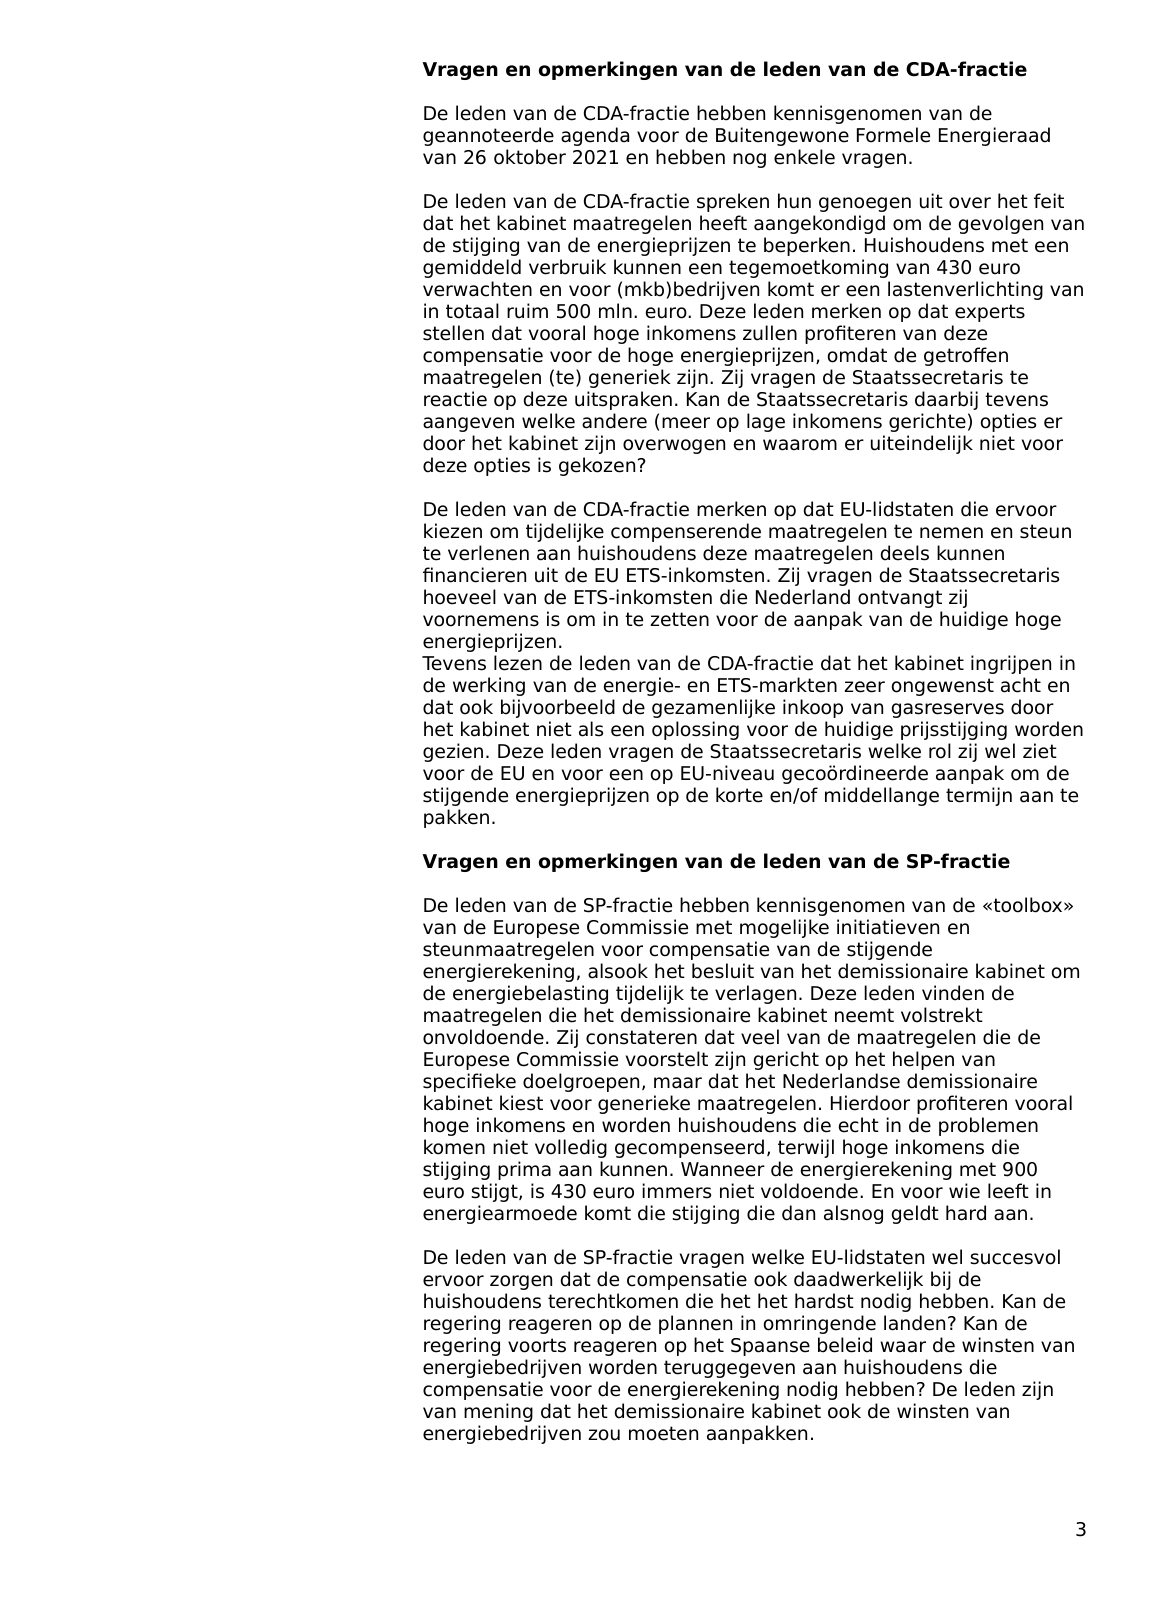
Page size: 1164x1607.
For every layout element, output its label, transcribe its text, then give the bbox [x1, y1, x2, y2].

text De leden van de CDA-fractie spreken hun genoegen uit over het feit dat het kabinet maatregelen heeft aangekondigd om de gevolgen van de stijging van de energieprijzen te beperken. Huishoudens met een gemiddeld verbruik kunnen een tegemoetkoming van 430 euro verwachten en voor (mkb)bedrijven komt er een lastenverlichting van in totaal ruim 500 mln. euro. Deze leden merken op dat experts stellen dat vooral hoge inkomens zullen profiteren van deze compensatie voor de hoge energieprijzen, omdat de getroffen maatregelen (te) generiek zijn. Zij vragen de Staatssecretaris te reactie op deze uitspraken. Kan de Staatssecretaris daarbij tevens aangeven welke andere (meer op lage inkomens gerichte) opties er door het kabinet zijn overwogen en waarom er uiteindelijk niet voor deze opties is gekozen? [422, 191, 1087, 477]
text De leden van de SP-fractie vragen welke EU-lidstaten wel succesvol ervoor zorgen dat de compensatie ook daadwerkelijk bij de huishoudens terechtkomen die het het hardst nodig hebben. Kan de regering reageren op de plannen in omringende landen? Kan de regering voorts reageren op het Spaanse beleid waar de winsten van energiebedrijven worden teruggegeven aan huishoudens die compensatie voor de energierekening nodig hebben? De leden zijn van mening dat het demissionaire kabinet ook de winsten van energiebedrijven zou moeten aanpakken. [422, 1247, 1087, 1445]
text De leden van de CDA-fractie merken op dat EU-lidstaten die ervoor kiezen om tijdelijke compenserende maatregelen te nemen en steun te verlenen aan huishoudens deze maatregelen deels kunnen financieren uit de EU ETS-inkomsten. Zij vragen de Staatssecretaris hoeveel van de ETS-inkomsten die Nederland ontvangt zij voornemens is om in te zetten voor de aanpak van de huidige hoge energieprijzen. [422, 499, 1087, 653]
text De leden van de CDA-fractie hebben kennisgenomen van de geannoteerde agenda voor de Buitengewone Formele Energieraad van 26 oktober 2021 en hebben nog enkele vragen. [422, 103, 1087, 169]
subtitle Vragen en opmerkingen van de leden van de SP-fractie [422, 851, 1087, 873]
text Tevens lezen de leden van de CDA-fractie dat het kabinet ingrijpen in de werking van de energie- en ETS-markten zeer ongewenst acht en dat ook bijvoorbeeld de gezamenlijke inkoop van gasreserves door het kabinet niet als een oplossing voor de huidige prijsstijging worden gezien. Deze leden vragen de Staatssecretaris welke rol zij wel ziet voor de EU en voor een op EU-niveau gecoördineerde aanpak om de stijgende energieprijzen op de korte en/of middellange termijn aan te pakken. [422, 653, 1087, 829]
text De leden van de SP-fractie hebben kennisgenomen van de «toolbox» van de Europese Commissie met mogelijke initiatieven en steunmaatregelen voor compensatie van de stijgende energierekening, alsook het besluit van het demissionaire kabinet om de energiebelasting tijdelijk te verlagen. Deze leden vinden de maatregelen die het demissionaire kabinet neemt volstrekt onvoldoende. Zij constateren dat veel van de maatregelen die de Europese Commissie voorstelt zijn gericht op het helpen van specifieke doelgroepen, maar dat het Nederlandse demissionaire kabinet kiest voor generieke maatregelen. Hierdoor profiteren vooral hoge inkomens en worden huishoudens die echt in de problemen komen niet volledig gecompenseerd, terwijl hoge inkomens die stijging prima aan kunnen. Wanneer de energierekening met 900 euro stijgt, is 430 euro immers niet voldoende. En voor wie leeft in energiearmoede komt die stijging die dan alsnog geldt hard aan. [422, 895, 1087, 1225]
subtitle Vragen en opmerkingen van de leden van de CDA-fractie [422, 59, 1087, 81]
